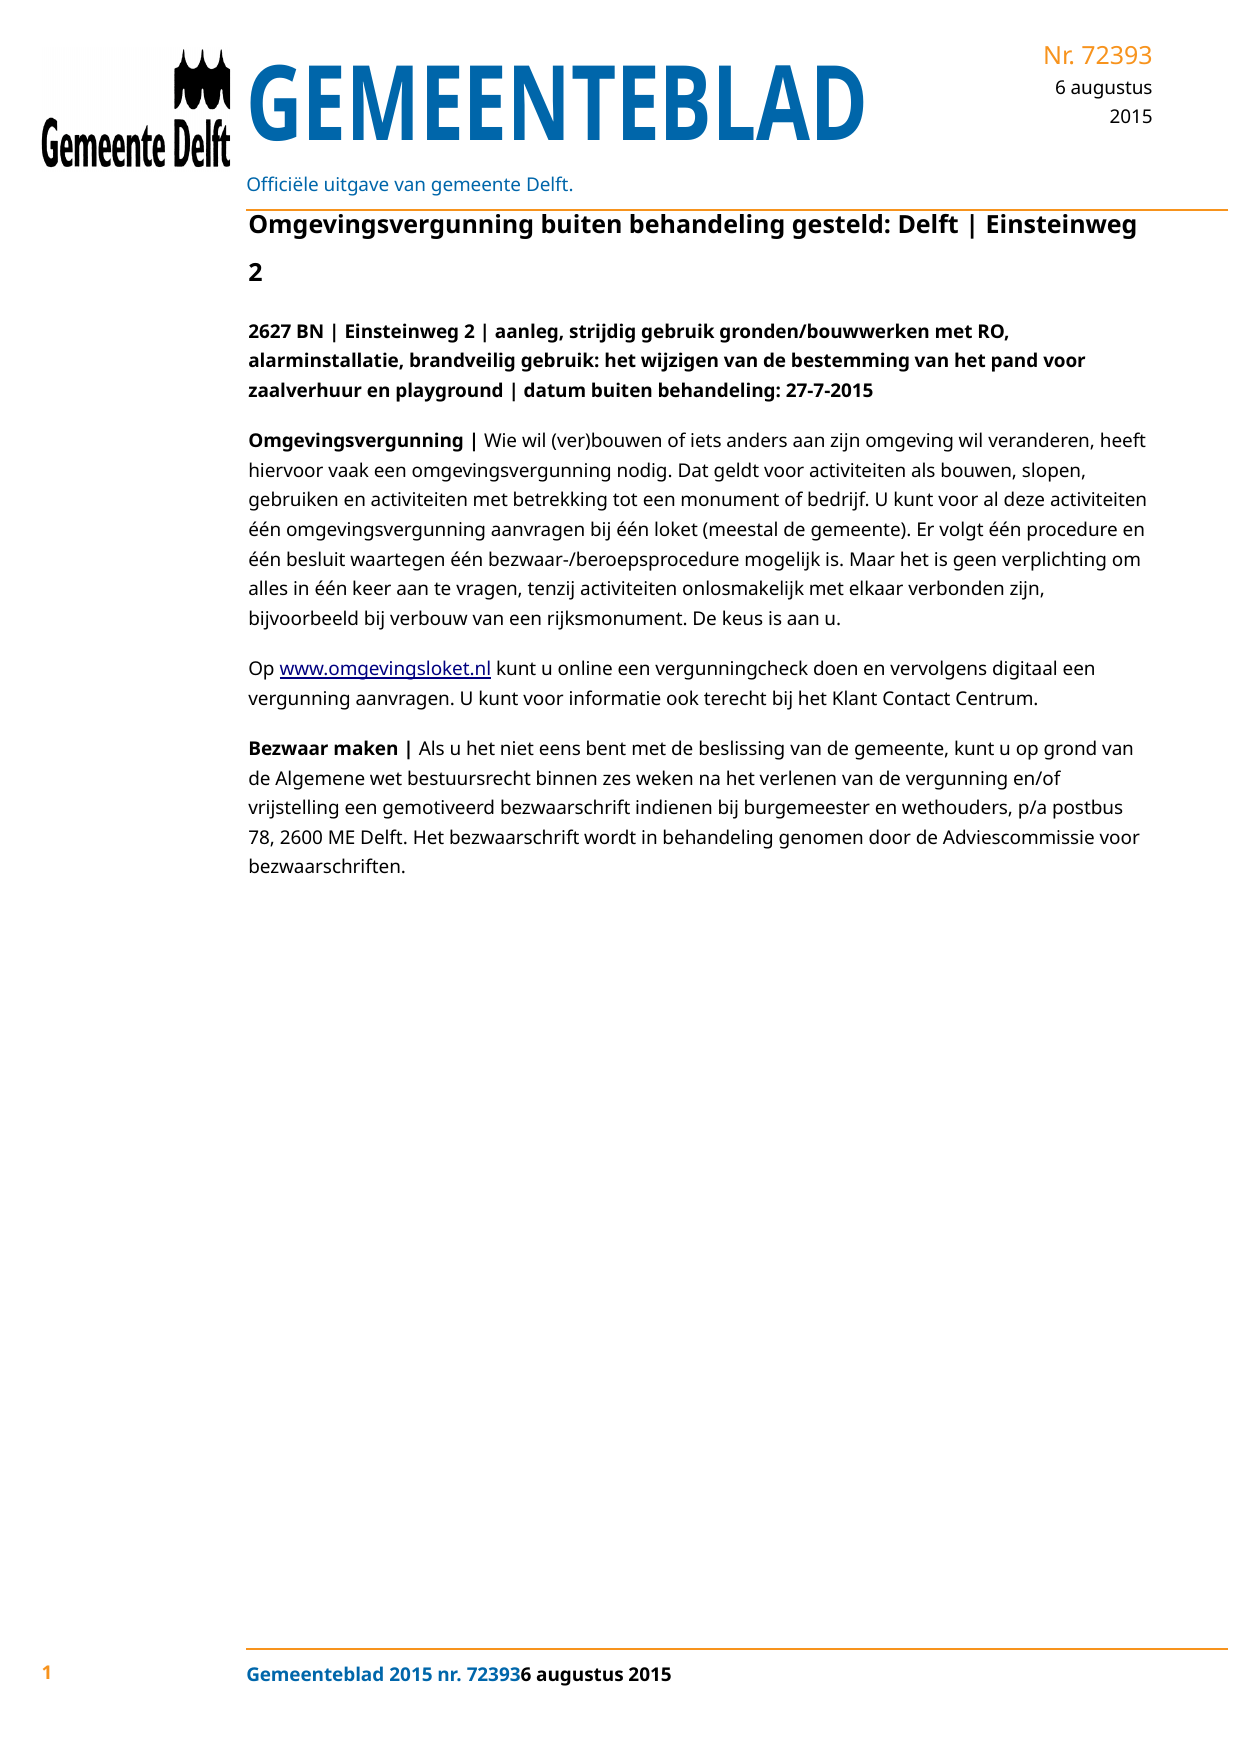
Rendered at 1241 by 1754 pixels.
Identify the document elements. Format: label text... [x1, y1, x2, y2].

text 2627 BN | Einsteinweg 2 | aanleg, strijdig gebruik gronden/bouwwerken met RO, alarminstallatie, brandveilig gebruik: het wijzigen van de bestemming van het pand voor zaalverhuur en playground | datum buiten behandeling: 27-7-2015 [248, 318, 1152, 403]
picture [41, 47, 231, 172]
text Omgevingsvergunning | Wie wil (ver)bouwen of iets anders aan zijn omgeving wil veranderen, heeft hiervoor vaak een omgevingsvergunning nodig. Dat geldt voor activiteiten als bouwen, slopen, gebruiken en activiteiten met betrekking tot een monument of bedrijf. U kunt voor al deze activiteiten één omgevingsvergunning aanvragen bij één loket (meestal de gemeente). Er volgt één procedure en één besluit waartegen één bezwaar-/beroepsprocedure mogelijk is. Maar het is geen verplichting om alles in één keer aan te vragen, tenzij activiteiten onlosmakelijk met elkaar verbonden zijn, bijvoorbeeld bij verbouw van een rijksmonument. De keus is aan u. [248, 427, 1152, 631]
text Omgevingsvergunning buiten behandeling gesteld: Delft | Einsteinweg 2 [248, 211, 1152, 288]
text Op www.omgevingsloket.nl kunt u online een vergunningcheck doen en vervolgens digitaal een vergunning aanvragen. U kunt voor informatie ook terecht bij het Klant Contact Centrum. [248, 655, 1152, 711]
text Bezwaar maken | Als u het niet eens bent met de beslissing van de gemeente, kunt u op grond van de Algemene wet bestuursrecht binnen zes weken na het verlenen van de vergunning en/of vrijstelling een gemotiveerd bezwaarschrift indienen bij burgemeester en wethouders, p/a postbus 78, 2600 ME Delft. Het bezwaarschrift wordt in behandeling genomen door de Adviescommissie voor bezwaarschriften. [248, 735, 1152, 879]
